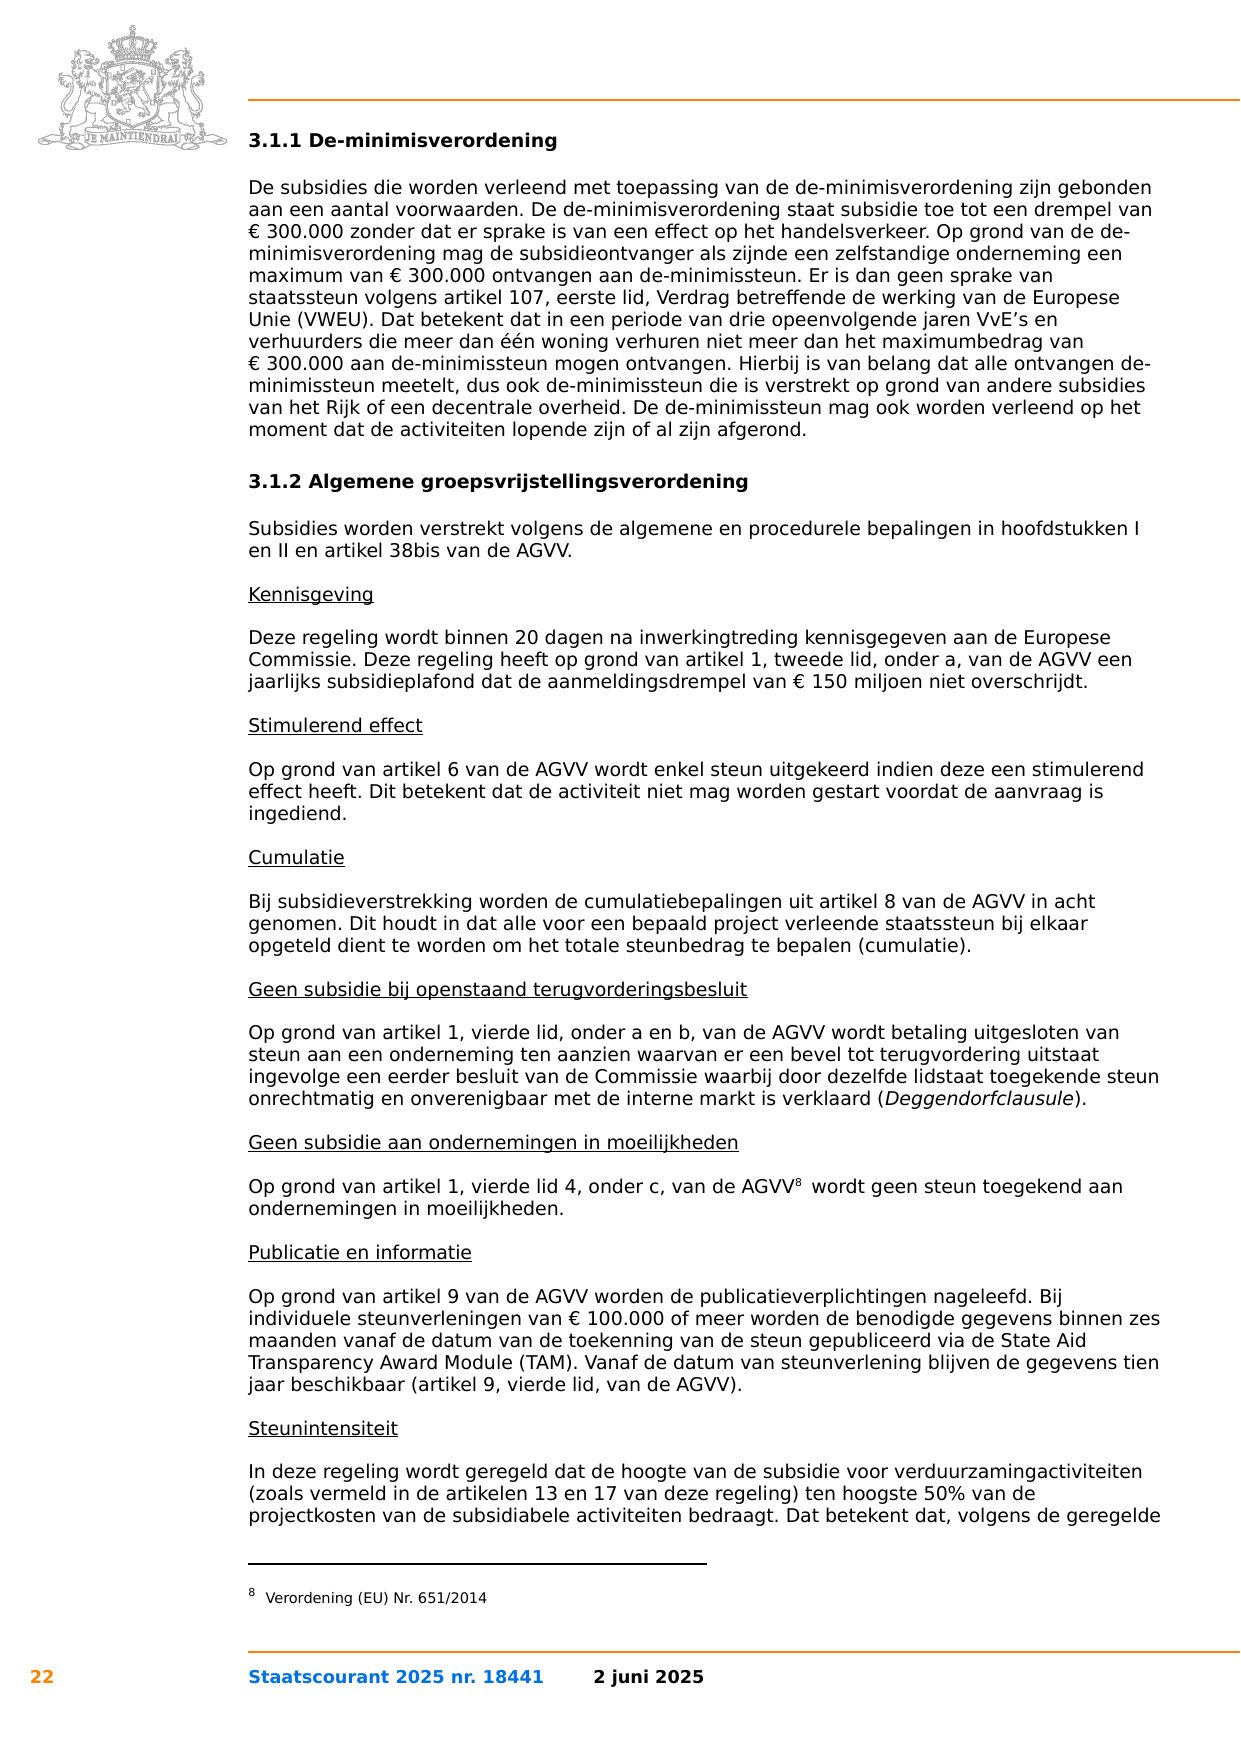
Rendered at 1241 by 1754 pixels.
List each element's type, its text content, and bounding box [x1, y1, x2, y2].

picture [38, 25, 227, 150]
subtitle 3.1.2 Algemene groepsvrijstellingsverordening [248, 471, 1163, 493]
subtitle Geen subsidie aan ondernemingen in moeilijkheden [248, 1132, 1163, 1154]
subtitle 3.1.1 De-minimisverordening [248, 130, 1163, 152]
subtitle Steunintensiteit [248, 1417, 1163, 1439]
text Deze regeling wordt binnen 20 dagen na inwerkingtreding kennisgegeven aan de Europese Commissie. Deze regeling heeft op grond van artikel 1, tweede lid, onder a, van de AGVV een jaarlijks subsidieplafond dat de aanmeldingsdrempel van € 150 miljoen niet overschrijdt. [248, 627, 1163, 693]
subtitle Stimulerend effect [248, 715, 1163, 737]
text De subsidies die worden verleend met toepassing van de de-minimisverordening zijn gebonden aan een aantal voorwaarden. De de-minimisverordening staat subsidie toe tot een drempel van € 300.000 zonder dat er sprake is van een effect op het handelsverkeer. Op grond van de de-minimisverordening mag de subsidieontvanger als zijnde een zelfstandige onderneming een maximum van € 300.000 ontvangen aan de-minimissteun. Er is dan geen sprake van staatssteun volgens artikel 107, eerste lid, Verdrag betreffende de werking van de Europese Unie (VWEU). Dat betekent dat in een periode van drie opeenvolgende jaren VvE’s en verhuurders die meer dan één woning verhuren niet meer dan het maximumbedrag van € 300.000 aan de-minimissteun mogen ontvangen. Hierbij is van belang dat alle ontvangen de-minimissteun meetelt, dus ook de-minimissteun die is verstrekt op grond van andere subsidies van het Rijk of een decentrale overheid. De de-minimissteun mag ook worden verleend op het moment dat de activiteiten lopende zijn of al zijn afgerond. [248, 177, 1163, 441]
text In deze regeling wordt geregeld dat de hoogte van de subsidie voor verduurzamingactiviteiten (zoals vermeld in de artikelen 13 en 17 van deze regeling) ten hoogste 50% van de projectkosten van de subsidiabele activiteiten bedraagt. Dat betekent dat, volgens de geregelde [248, 1461, 1163, 1527]
text Op grond van artikel 6 van de AGVV wordt enkel steun uitgekeerd indien deze een stimulerend effect heeft. Dit betekent dat de activiteit niet mag worden gestart voordat de aanvraag is ingediend. [248, 759, 1163, 825]
text Subsidies worden verstrekt volgens de algemene en procedurele bepalingen in hoofdstukken I en II en artikel 38bis van de AGVV. [248, 518, 1163, 562]
subtitle Cumulatie [248, 847, 1163, 869]
subtitle Publicatie en informatie [248, 1242, 1163, 1264]
text Verordening (EU) Nr. 651/2014 [248, 1586, 1163, 1608]
subtitle Kennisgeving [248, 583, 1163, 605]
text Op grond van artikel 1, vierde lid 4, onder c, van de AGVV wordt geen steun toegekend aan ondernemingen in moeilijkheden. [248, 1176, 1163, 1220]
text Bij subsidieverstrekking worden de cumulatiebepalingen uit artikel 8 van de AGVV in acht genomen. Dit houdt in dat alle voor een bepaald project verleende staatssteun bij elkaar opgeteld dient te worden om het totale steunbedrag te bepalen (cumulatie). [248, 891, 1163, 957]
subtitle Geen subsidie bij openstaand terugvorderingsbesluit [248, 978, 1163, 1000]
text Op grond van artikel 1, vierde lid, onder a en b, van de AGVV wordt betaling uitgesloten van steun aan een onderneming ten aanzien waarvan er een bevel tot terugvordering uitstaat ingevolge een eerder besluit van de Commissie waarbij door dezelfde lidstaat toegekende steun onrechtmatig en onverenigbaar met de interne markt is verklaard (Deggendorfclausule). [248, 1022, 1163, 1110]
text Op grond van artikel 9 van de AGVV worden de publicatieverplichtingen nageleefd. Bij individuele steunverleningen van € 100.000 of meer worden de benodigde gegevens binnen zes maanden vanaf de datum van de toekenning van de steun gepubliceerd via de State Aid Transparency Award Module (TAM). Vanaf de datum van steunverlening blijven de gegevens tien jaar beschikbaar (artikel 9, vierde lid, van de AGVV). [248, 1286, 1163, 1396]
